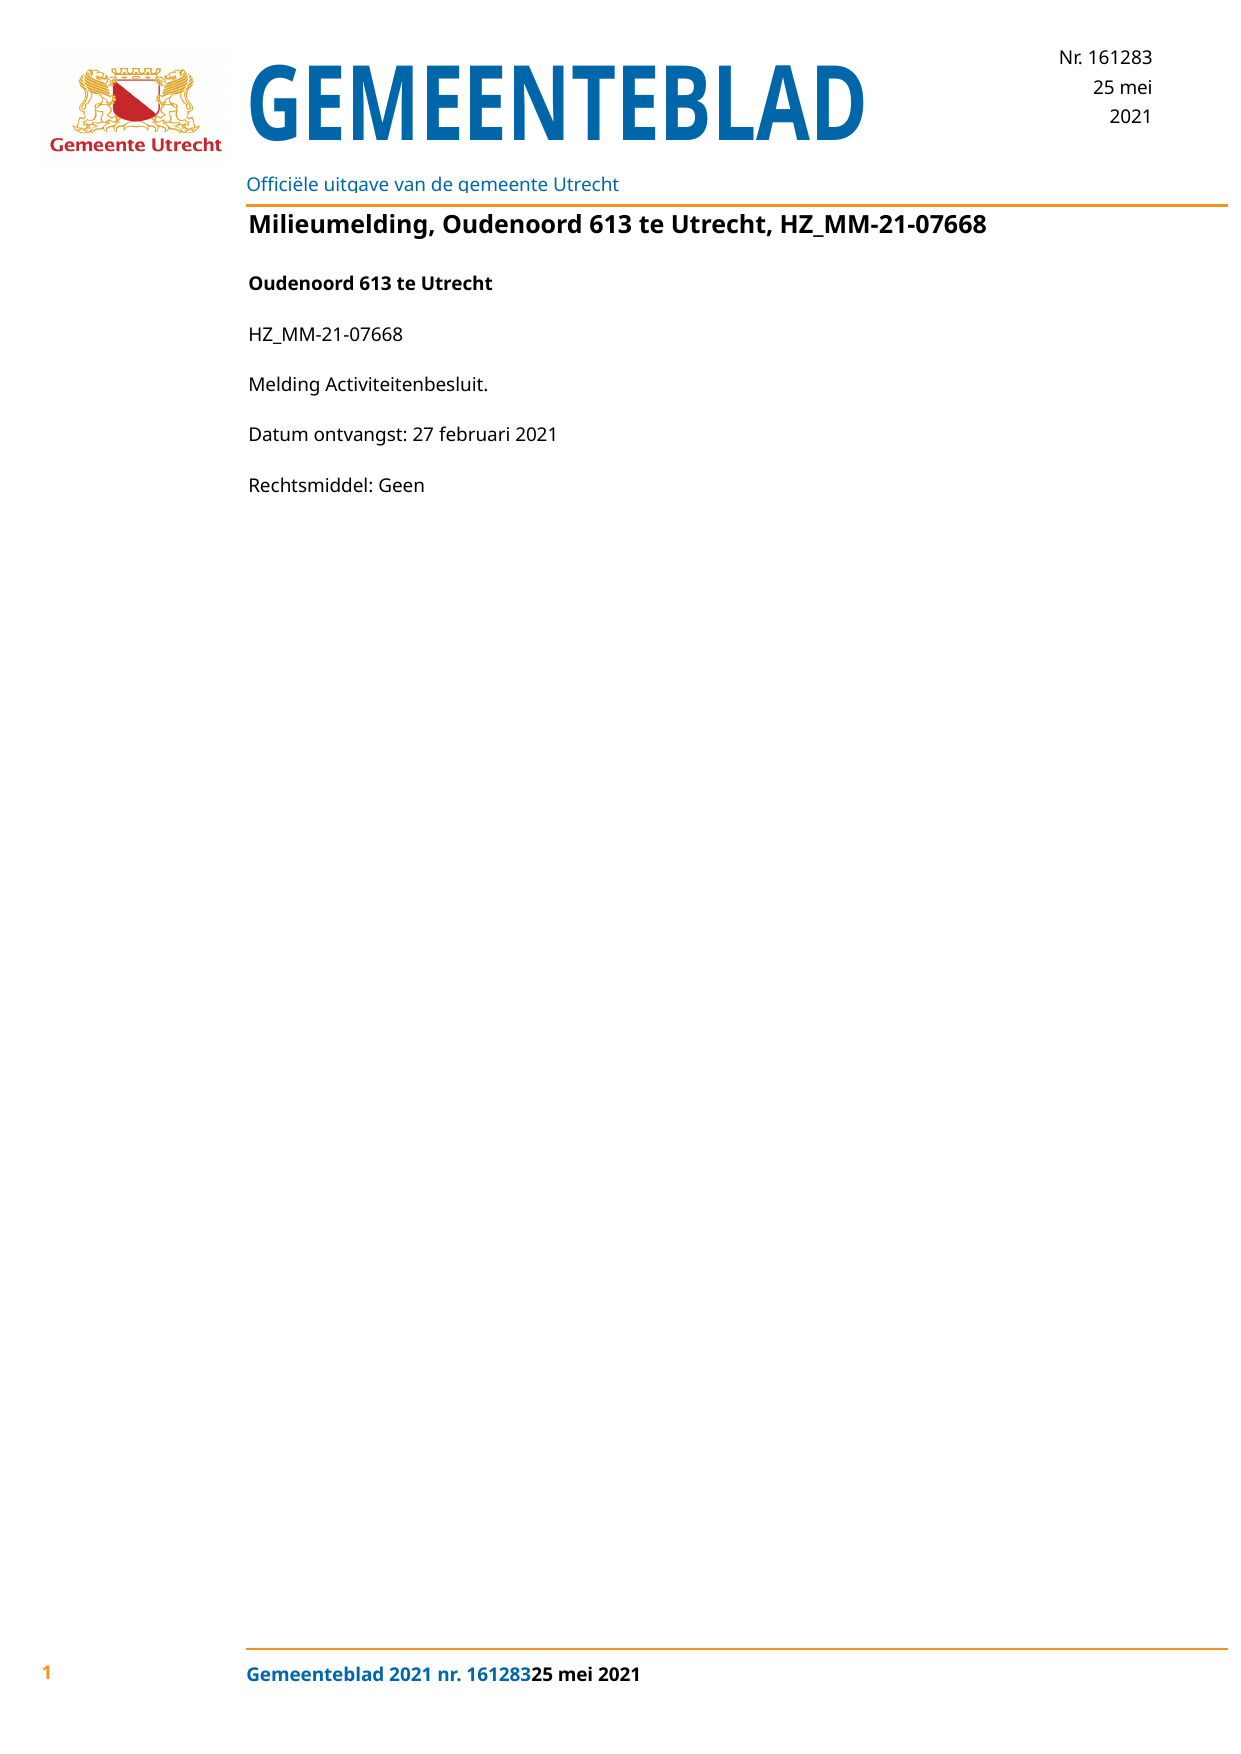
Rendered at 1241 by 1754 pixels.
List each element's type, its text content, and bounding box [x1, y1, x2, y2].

text Oudenoord 613 te Utrecht [248, 270, 1152, 296]
picture [41, 47, 231, 172]
text Datum ontvangst: 27 februari 2021 [248, 422, 1152, 447]
text HZ_MM-21-07668 [248, 321, 1152, 346]
text Melding Activiteitenbesluit. [248, 371, 1152, 397]
text Milieumelding, Oudenoord 613 te Utrecht, HZ_MM-21-07668 [248, 207, 1152, 241]
text Rechtsmiddel: Geen [248, 472, 1152, 498]
